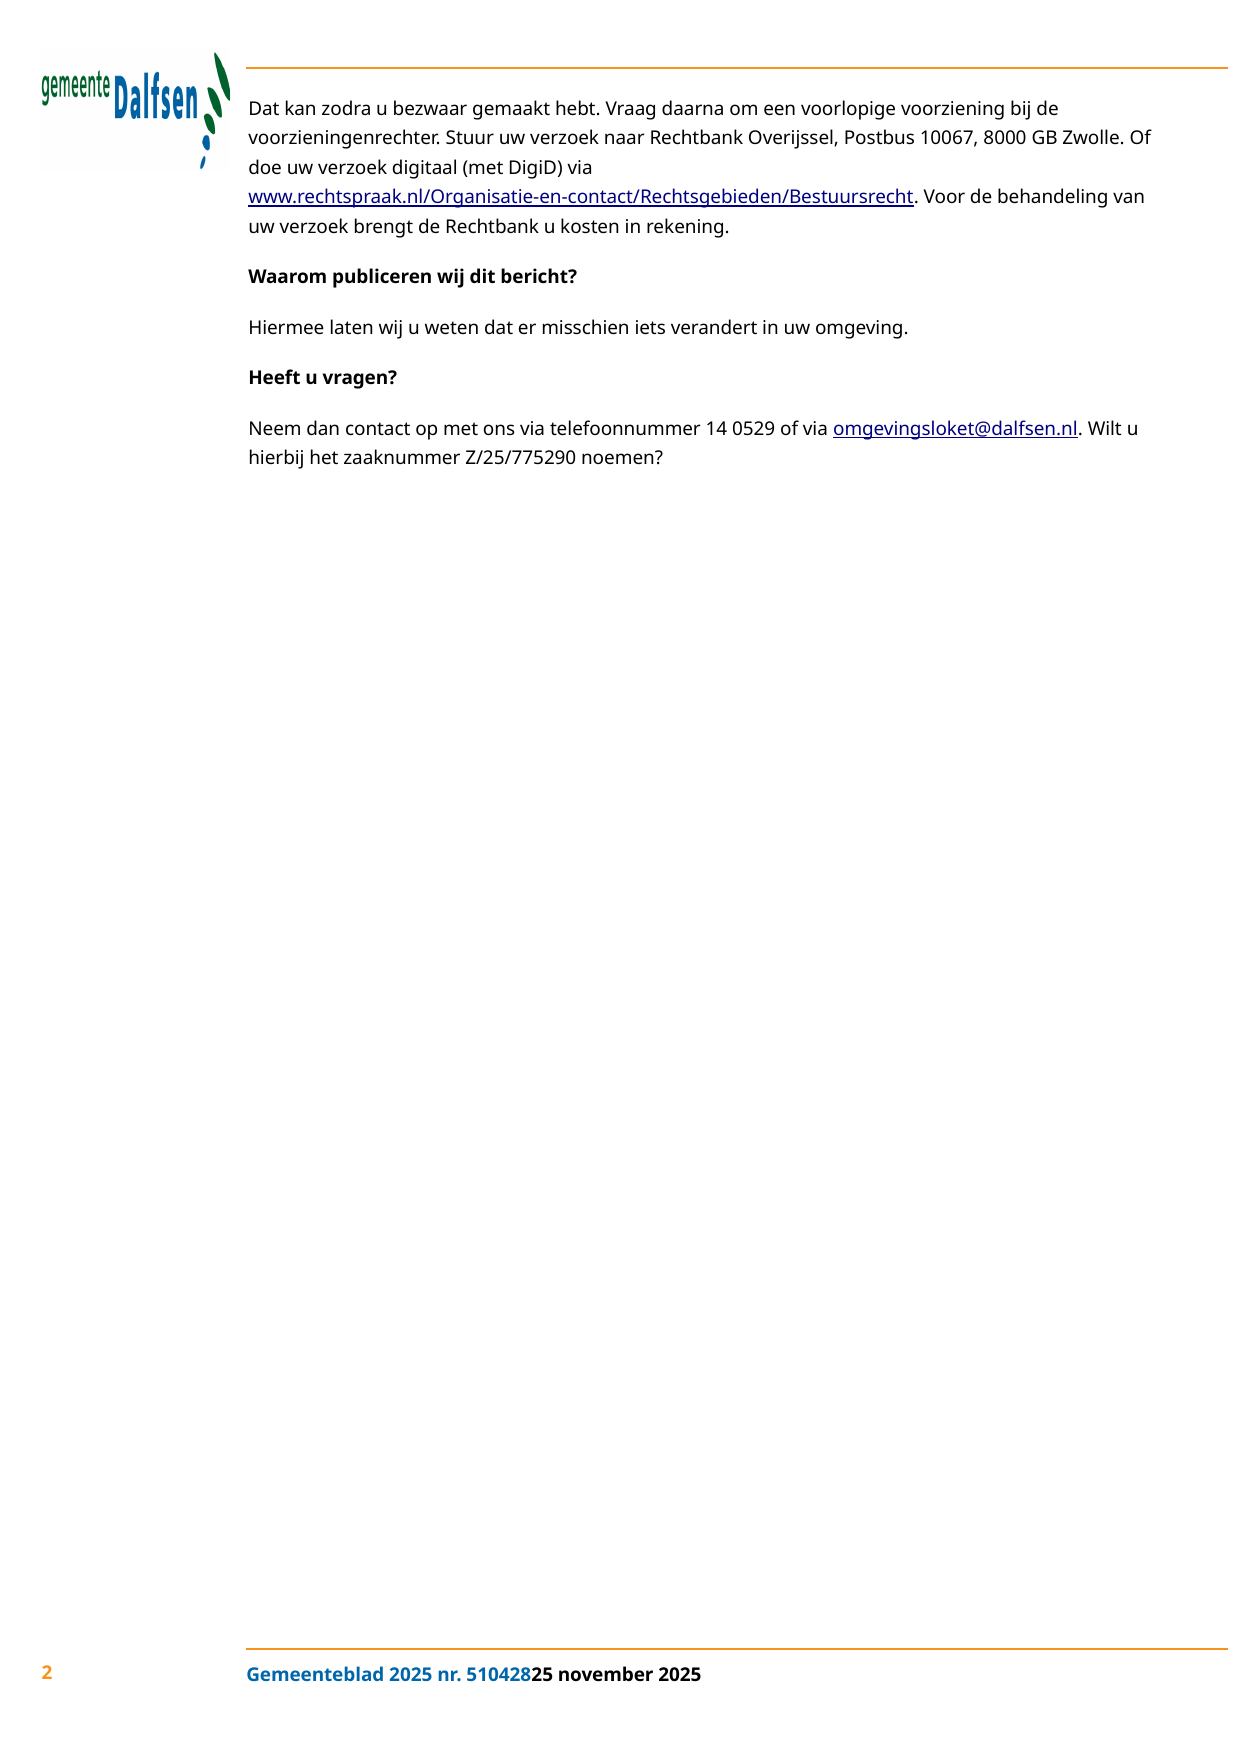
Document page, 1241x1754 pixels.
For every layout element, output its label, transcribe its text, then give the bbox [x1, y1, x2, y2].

text Heeft u vragen? [248, 364, 1152, 390]
text Neem dan contact op met ons via telefoonnummer 14 0529 of via omgevingsloket@dalfsen.nl. Wilt u hierbij het zaaknummer Z/25/775290 noemen? [248, 415, 1152, 470]
text Waarom publiceren wij dit bericht? [248, 263, 1152, 289]
picture [41, 47, 231, 172]
text Hiermee laten wij u weten dat er misschien iets verandert in uw omgeving. [248, 314, 1152, 340]
text Dat kan zodra u bezwaar gemaakt hebt. Vraag daarna om een voorlopige voorziening bij de voorzieningenrechter. Stuur uw verzoek naar Rechtbank Overijssel, Postbus 10067, 8000 GB Zwolle. Of doe uw verzoek digitaal (met DigiD) via www.rechtspraak.nl/Organisatie-en-contact/Rechtsgebieden/Bestuursrecht. Voor de behandeling van uw verzoek brengt de Rechtbank u kosten in rekening. [248, 95, 1152, 239]
